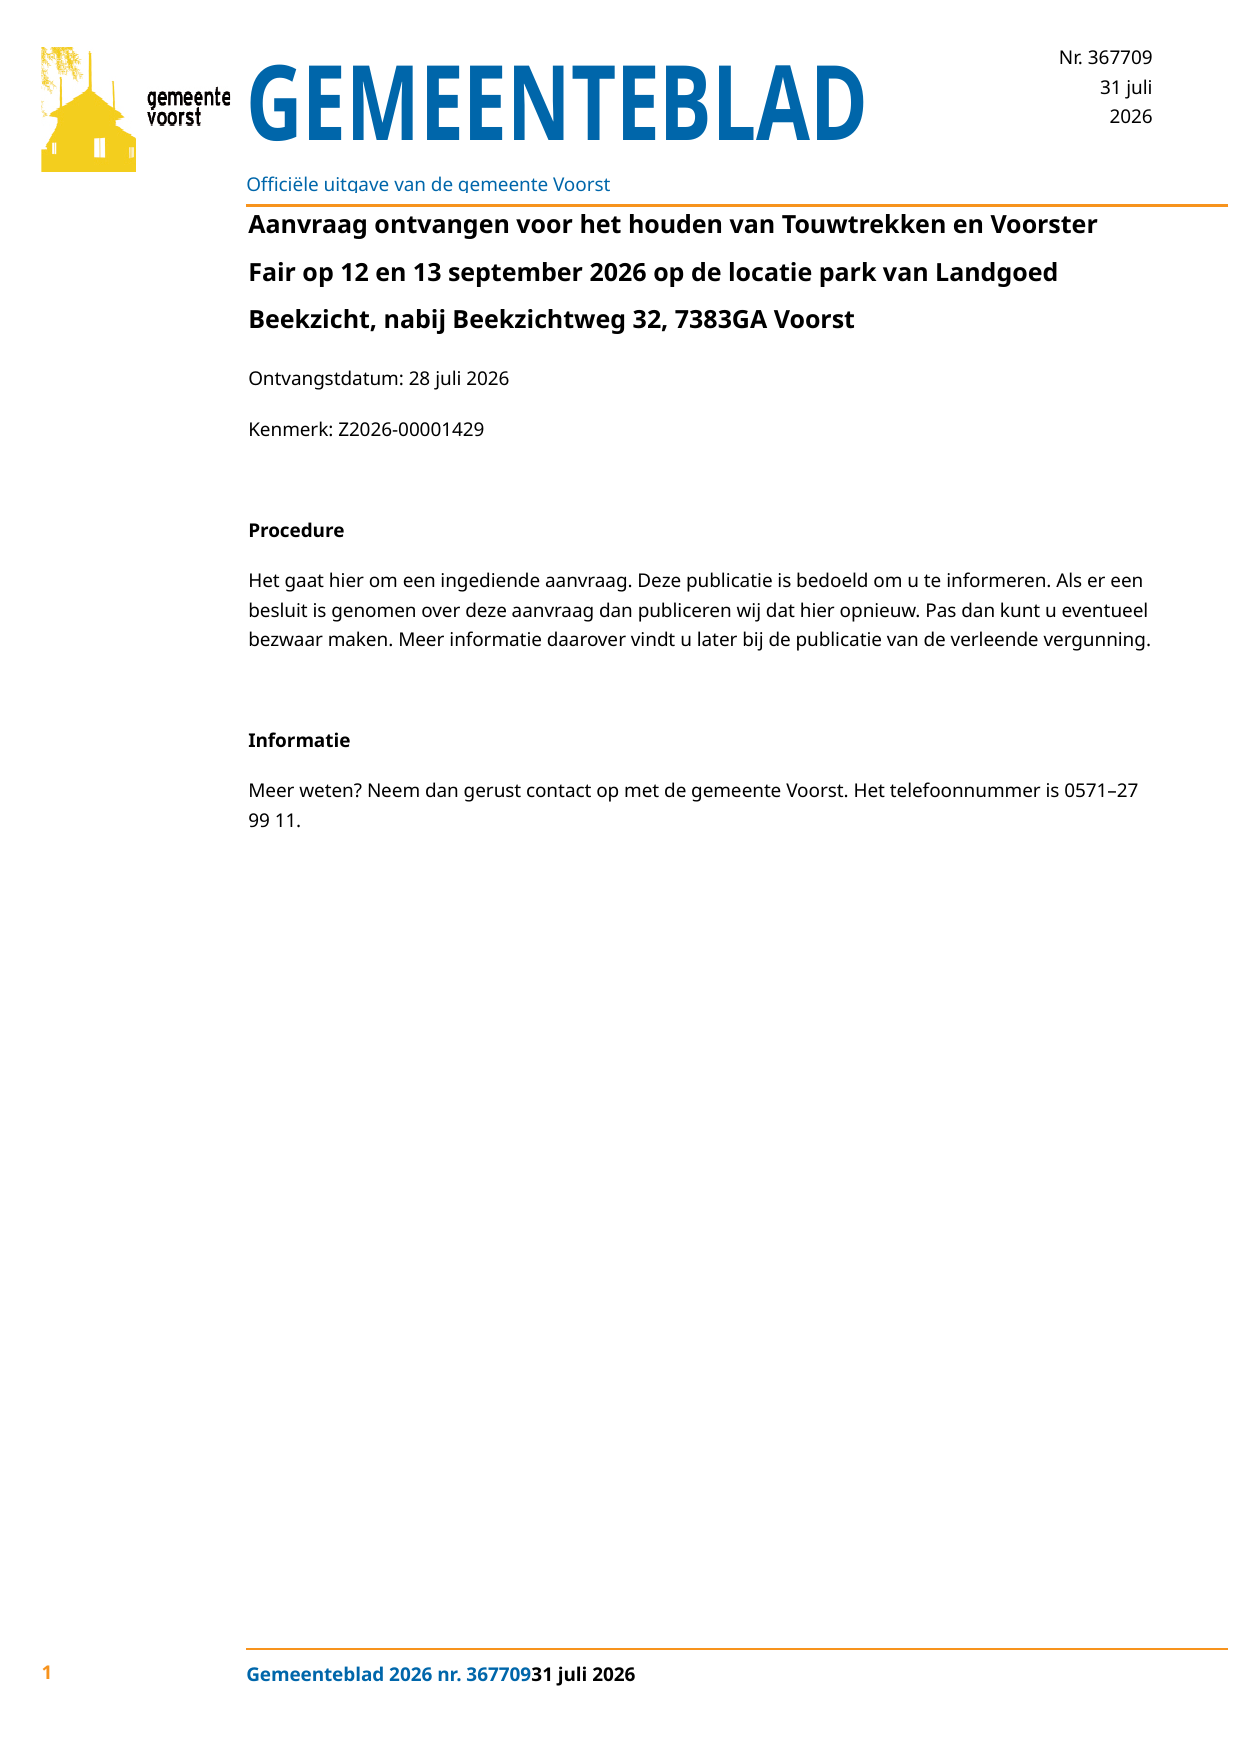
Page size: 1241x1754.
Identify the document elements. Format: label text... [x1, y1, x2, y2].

text Ontvangstdatum: 28 juli 2026 [248, 366, 1152, 391]
picture [41, 47, 231, 172]
text Meer weten? Neem dan gerust contact op met de gemeente Voorst. Het telefoonnummer is 0571–27 99 11. [248, 778, 1152, 833]
text Procedure [248, 517, 1152, 542]
text Informatie [248, 727, 1152, 753]
text Het gaat hier om een ingediende aanvraag. Deze publicatie is bedoeld om u te informeren. Als er een besluit is genomen over deze aanvraag dan publiceren wij dat hier opnieuw. Pas dan kunt u eventueel bezwaar maken. Meer informatie daarover vindt u later bij de publicatie van de verleende vergunning. [248, 567, 1152, 652]
text Aanvraag ontvangen voor het houden van Touwtrekken en Voorster Fair op 12 en 13 september 2026 op de locatie park van Landgoed Beekzicht, nabij Beekzichtweg 32, 7383GA Voorst [248, 207, 1152, 336]
text Kenmerk: Z2026-00001429 [248, 416, 1152, 442]
